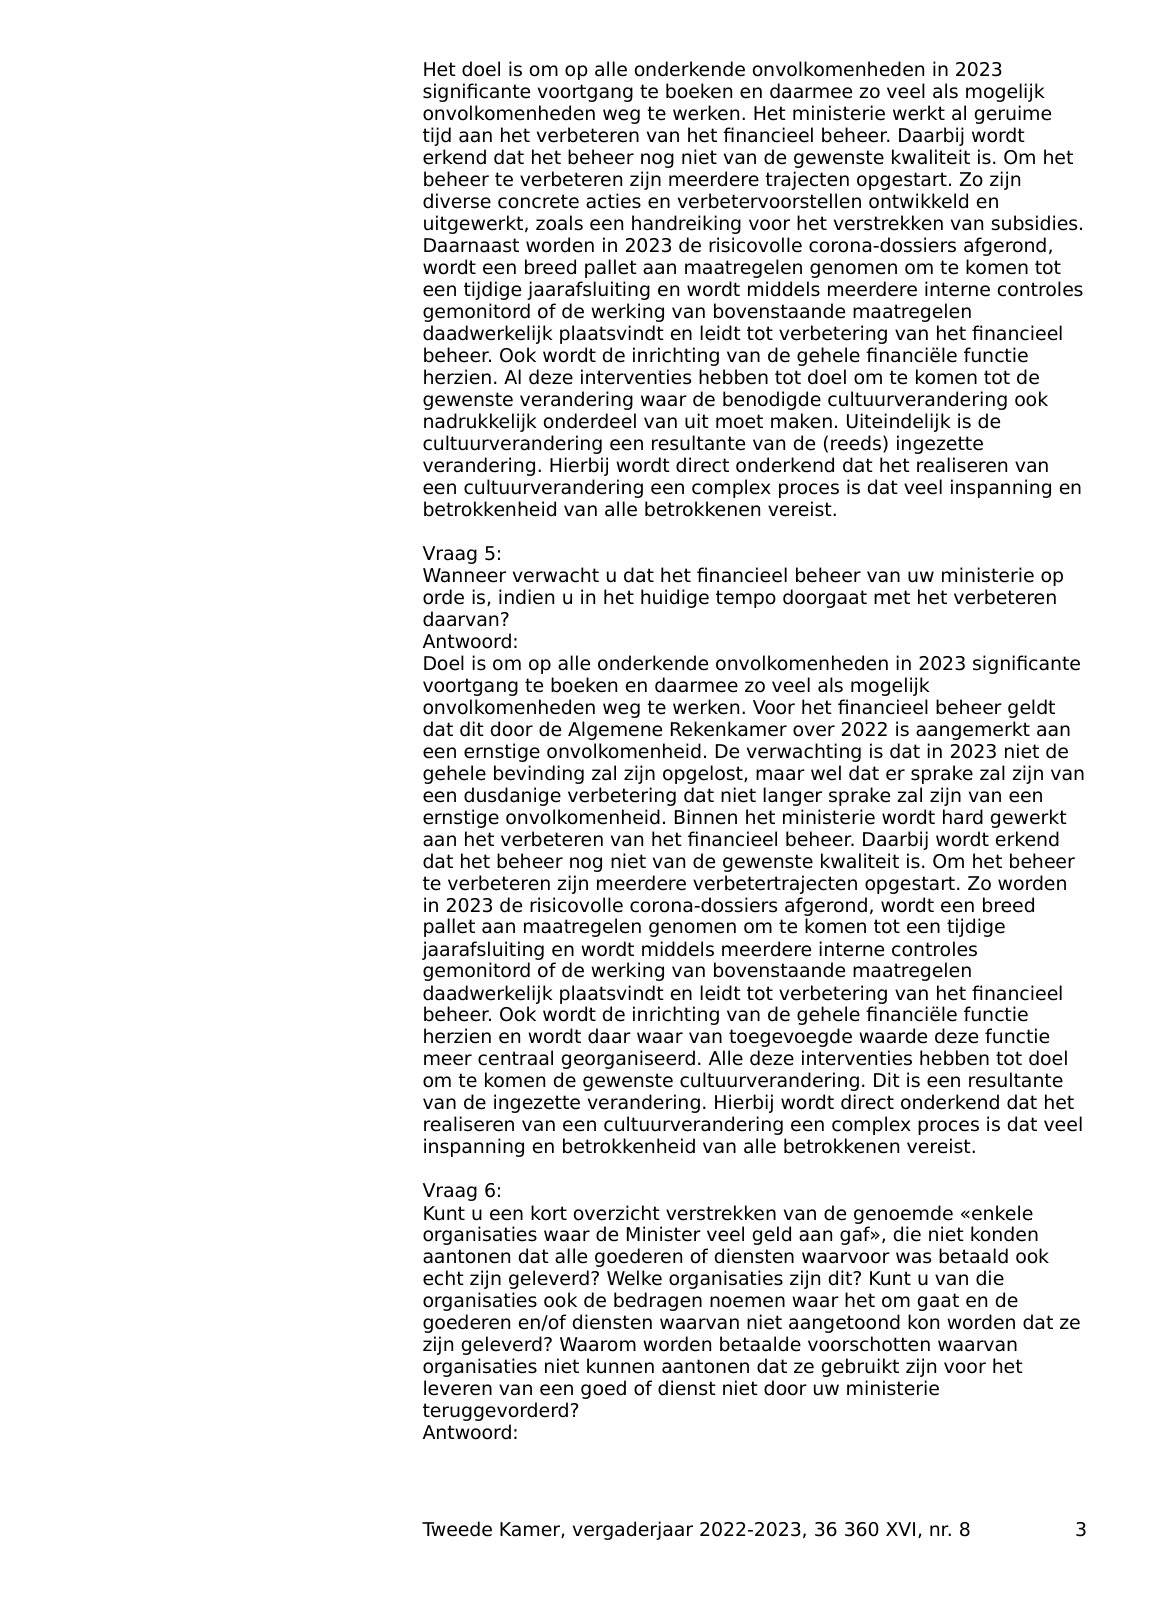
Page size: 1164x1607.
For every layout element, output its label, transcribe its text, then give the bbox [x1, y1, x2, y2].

text Het doel is om op alle onderkende onvolkomenheden in 2023 significante voortgang te boeken en daarmee zo veel als mogelijk onvolkomenheden weg te werken. Het ministerie werkt al geruime tijd aan het verbeteren van het financieel beheer. Daarbij wordt erkend dat het beheer nog niet van de gewenste kwaliteit is. Om het beheer te verbeteren zijn meerdere trajecten opgestart. Zo zijn diverse concrete acties en verbetervoorstellen ontwikkeld en uitgewerkt, zoals een handreiking voor het verstrekken van subsidies. Daarnaast worden in 2023 de risicovolle corona-dossiers afgerond, wordt een breed pallet aan maatregelen genomen om te komen tot een tijdige jaarafsluiting en wordt middels meerdere interne controles gemonitord of de werking van bovenstaande maatregelen daadwerkelijk plaatsvindt en leidt tot verbetering van het financieel beheer. Ook wordt de inrichting van de gehele financiële functie herzien. Al deze interventies hebben tot doel om te komen tot de gewenste verandering waar de benodigde cultuurverandering ook nadrukkelijk onderdeel van uit moet maken. Uiteindelijk is de cultuurverandering een resultante van de (reeds) ingezette verandering. Hierbij wordt direct onderkend dat het realiseren van een cultuurverandering een complex proces is dat veel inspanning en betrokkenheid van alle betrokkenen vereist. [422, 59, 1087, 521]
text Vraag 6: [422, 1180, 1087, 1202]
text Doel is om op alle onderkende onvolkomenheden in 2023 significante voortgang te boeken en daarmee zo veel als mogelijk onvolkomenheden weg te werken. Voor het financieel beheer geldt dat dit door de Algemene Rekenkamer over 2022 is aangemerkt aan een ernstige onvolkomenheid. De verwachting is dat in 2023 niet de gehele bevinding zal zijn opgelost, maar wel dat er sprake zal zijn van een dusdanige verbetering dat niet langer sprake zal zijn van een ernstige onvolkomenheid. Binnen het ministerie wordt hard gewerkt aan het verbeteren van het financieel beheer. Daarbij wordt erkend dat het beheer nog niet van de gewenste kwaliteit is. Om het beheer te verbeteren zijn meerdere verbetertrajecten opgestart. Zo worden in 2023 de risicovolle corona-dossiers afgerond, wordt een breed pallet aan maatregelen genomen om te komen tot een tijdige jaarafsluiting en wordt middels meerdere interne controles gemonitord of de werking van bovenstaande maatregelen daadwerkelijk plaatsvindt en leidt tot verbetering van het financieel beheer. Ook wordt de inrichting van de gehele financiële functie herzien en wordt daar waar van toegevoegde waarde deze functie meer centraal georganiseerd. Alle deze interventies hebben tot doel om te komen de gewenste cultuurverandering. Dit is een resultante van de ingezette verandering. Hierbij wordt direct onderkend dat het realiseren van een cultuurverandering een complex proces is dat veel inspanning en betrokkenheid van alle betrokkenen vereist. [422, 653, 1087, 1158]
text Kunt u een kort overzicht verstrekken van de genoemde «enkele organisaties waar de Minister veel geld aan gaf», die niet konden aantonen dat alle goederen of diensten waarvoor was betaald ook echt zijn geleverd? Welke organisaties zijn dit? Kunt u van die organisaties ook de bedragen noemen waar het om gaat en de goederen en/of diensten waarvan niet aangetoond kon worden dat ze zijn geleverd? Waarom worden betaalde voorschotten waarvan organisaties niet kunnen aantonen dat ze gebruikt zijn voor het leveren van een goed of dienst niet door uw ministerie teruggevorderd? [422, 1202, 1087, 1422]
text Antwoord: [422, 631, 1087, 653]
text Antwoord: [422, 1422, 1087, 1444]
text Wanneer verwacht u dat het financieel beheer van uw ministerie op orde is, indien u in het huidige tempo doorgaat met het verbeteren daarvan? [422, 565, 1087, 631]
text Vraag 5: [422, 543, 1087, 565]
